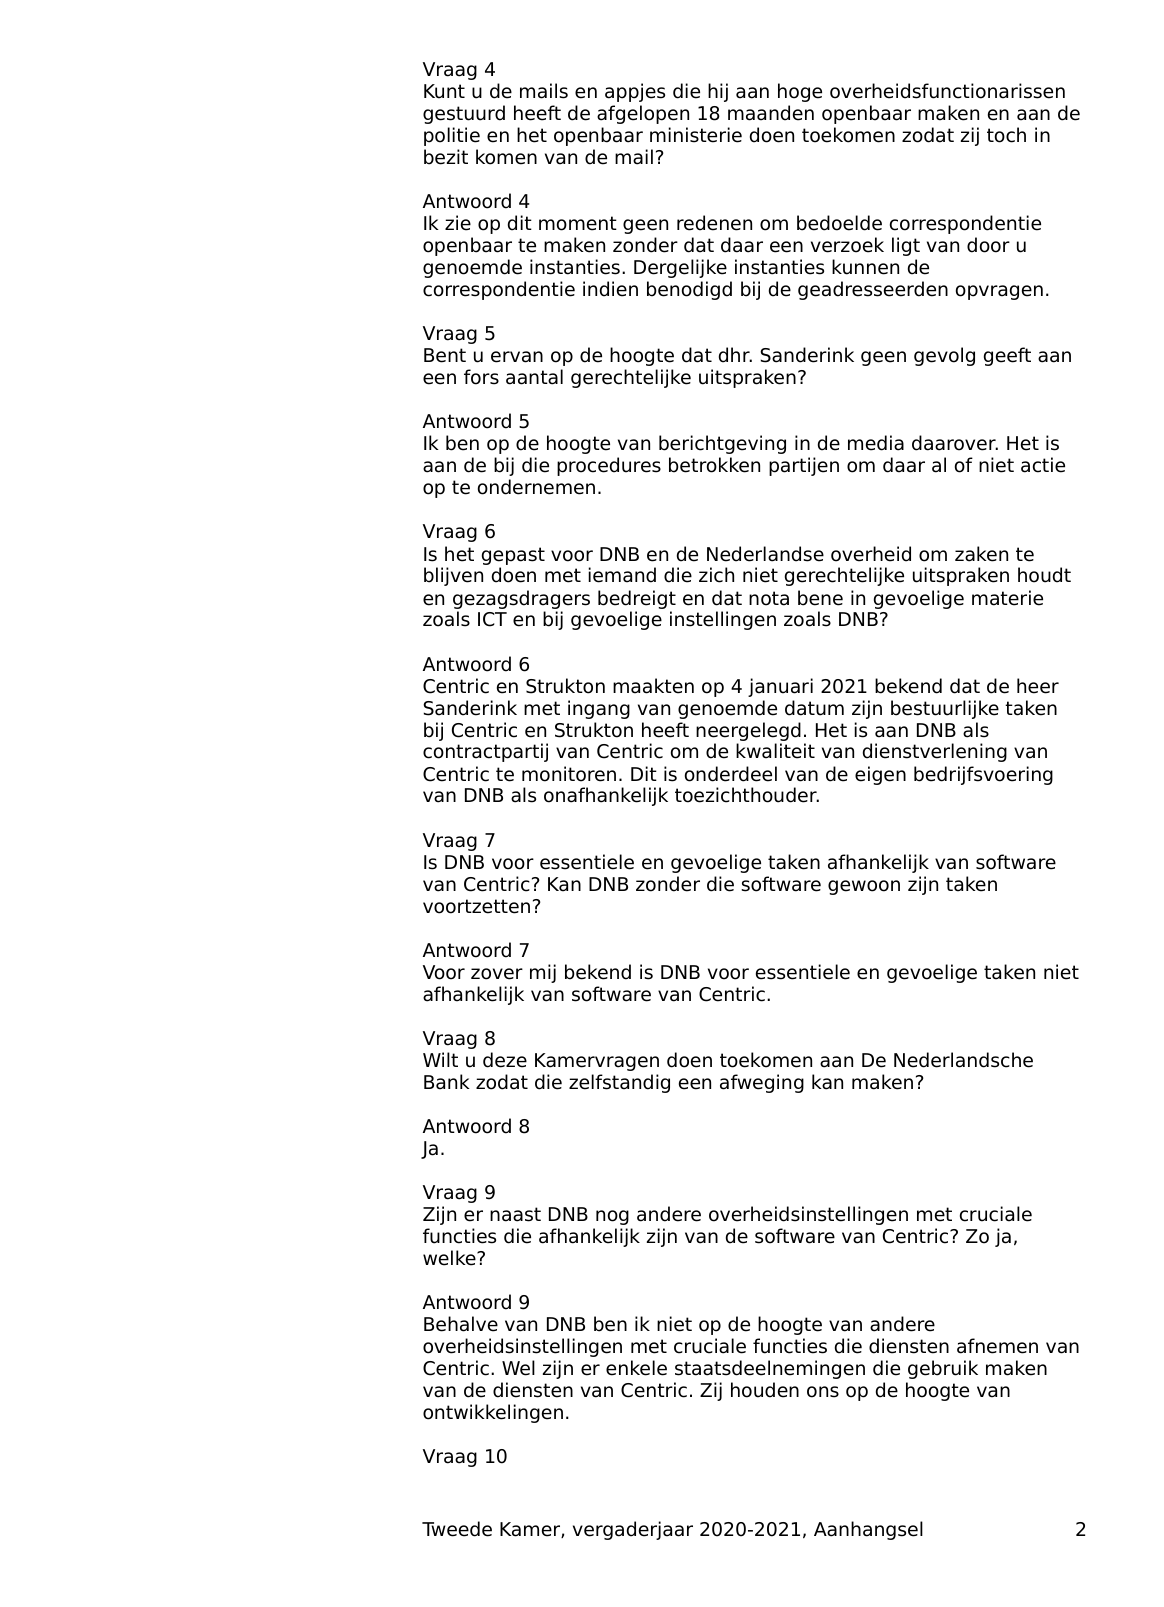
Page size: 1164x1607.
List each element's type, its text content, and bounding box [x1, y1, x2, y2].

text Centric en Strukton maakten op 4 januari 2021 bekend dat de heer Sanderink met ingang van genoemde datum zijn bestuurlijke taken bij Centric en Strukton heeft neergelegd. Het is aan DNB als contractpartij van Centric om de kwaliteit van dienstverlening van Centric te monitoren. Dit is onderdeel van de eigen bedrijfsvoering van DNB als onafhankelijk toezichthouder. [422, 676, 1087, 807]
text Is het gepast voor DNB en de Nederlandse overheid om zaken te blijven doen met iemand die zich niet gerechtelijke uitspraken houdt en gezagsdragers bedreigt en dat nota bene in gevoelige materie zoals ICT en bij gevoelige instellingen zoals DNB? [422, 543, 1087, 631]
text Vraag 7 [422, 829, 1087, 852]
text Vraag 9 [422, 1182, 1087, 1204]
text Antwoord 7 [422, 940, 1087, 962]
text Voor zover mij bekend is DNB voor essentiele en gevoelige taken niet afhankelijk van software van Centric. [422, 962, 1087, 1006]
text Antwoord 5 [422, 411, 1087, 433]
text Antwoord 9 [422, 1292, 1087, 1314]
text Antwoord 4 [422, 191, 1087, 213]
text Kunt u de mails en appjes die hij aan hoge overheidsfunctionarissen gestuurd heeft de afgelopen 18 maanden openbaar maken en aan de politie en het openbaar ministerie doen toekomen zodat zij toch in bezit komen van de mail? [422, 81, 1087, 169]
text Antwoord 8 [422, 1116, 1087, 1138]
text Vraag 4 [422, 59, 1087, 81]
text Vraag 8 [422, 1028, 1087, 1050]
text Bent u ervan op de hoogte dat dhr. Sanderink geen gevolg geeft aan een fors aantal gerechtelijke uitspraken? [422, 345, 1087, 389]
text Vraag 10 [422, 1446, 1087, 1468]
text Is DNB voor essentiele en gevoelige taken afhankelijk van software van Centric? Kan DNB zonder die software gewoon zijn taken voortzetten? [422, 852, 1087, 917]
text Antwoord 6 [422, 653, 1087, 676]
text Vraag 6 [422, 521, 1087, 543]
text Vraag 5 [422, 323, 1087, 345]
text Ja. [422, 1138, 1087, 1160]
text Ik zie op dit moment geen redenen om bedoelde correspondentie openbaar te maken zonder dat daar een verzoek ligt van door u genoemde instanties. Dergelijke instanties kunnen de correspondentie indien benodigd bij de geadresseerden opvragen. [422, 213, 1087, 301]
text Behalve van DNB ben ik niet op de hoogte van andere overheidsinstellingen met cruciale functies die diensten afnemen van Centric. Wel zijn er enkele staatsdeelnemingen die gebruik maken van de diensten van Centric. Zij houden ons op de hoogte van ontwikkelingen. [422, 1314, 1087, 1424]
text Ik ben op de hoogte van berichtgeving in de media daarover. Het is aan de bij die procedures betrokken partijen om daar al of niet actie op te ondernemen. [422, 433, 1087, 499]
text Zijn er naast DNB nog andere overheidsinstellingen met cruciale functies die afhankelijk zijn van de software van Centric? Zo ja, welke? [422, 1204, 1087, 1270]
text Wilt u deze Kamervragen doen toekomen aan De Nederlandsche Bank zodat die zelfstandig een afweging kan maken? [422, 1050, 1087, 1094]
